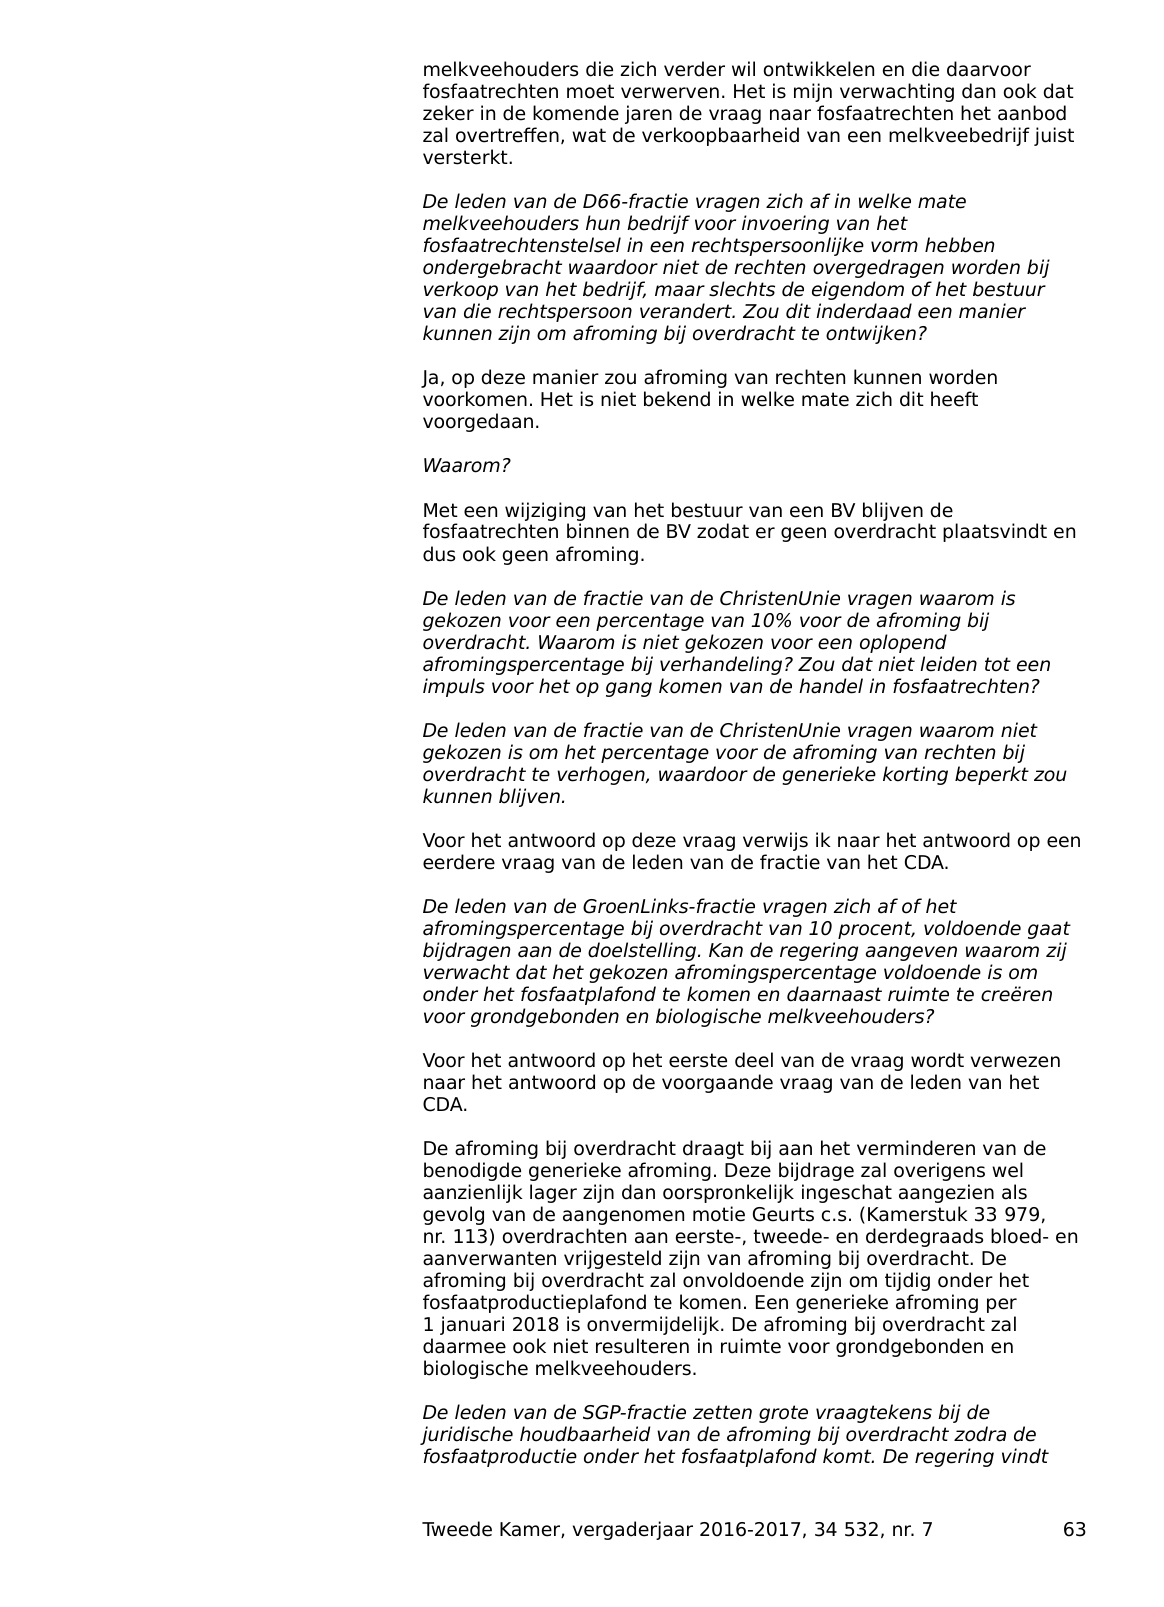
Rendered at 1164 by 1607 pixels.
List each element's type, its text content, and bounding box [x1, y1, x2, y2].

text De leden van de SGP-fractie zetten grote vraagtekens bij de juridische houdbaarheid van de afroming bij overdracht zodra de fosfaatproductie onder het fosfaatplafond komt. De regering vindt [422, 1402, 1087, 1468]
text melkveehouders die zich verder wil ontwikkelen en die daarvoor fosfaatrechten moet verwerven. Het is mijn verwachting dan ook dat zeker in de komende jaren de vraag naar fosfaatrechten het aanbod zal overtreffen, wat de verkoopbaarheid van een melkveebedrijf juist versterkt. [422, 59, 1087, 169]
text Waarom? [422, 455, 1087, 477]
text De leden van de fractie van de ChristenUnie vragen waarom niet gekozen is om het percentage voor de afroming van rechten bij overdracht te verhogen, waardoor de generieke korting beperkt zou kunnen blijven. [422, 720, 1087, 808]
text De leden van de fractie van de ChristenUnie vragen waarom is gekozen voor een percentage van 10% voor de afroming bij overdracht. Waarom is niet gekozen voor een oplopend afromingspercentage bij verhandeling? Zou dat niet leiden tot een impuls voor het op gang komen van de handel in fosfaatrechten? [422, 588, 1087, 697]
text De leden van de GroenLinks-fractie vragen zich af of het afromingspercentage bij overdracht van 10 procent, voldoende gaat bijdragen aan de doelstelling. Kan de regering aangeven waarom zij verwacht dat het gekozen afromingspercentage voldoende is om onder het fosfaatplafond te komen en daarnaast ruimte te creëren voor grondgebonden en biologische melkveehouders? [422, 896, 1087, 1028]
text Voor het antwoord op deze vraag verwijs ik naar het antwoord op een eerdere vraag van de leden van de fractie van het CDA. [422, 830, 1087, 874]
text De afroming bij overdracht draagt bij aan het verminderen van de benodigde generieke afroming. Deze bijdrage zal overigens wel aanzienlijk lager zijn dan oorspronkelijk ingeschat aangezien als gevolg van de aangenomen motie Geurts c.s. (Kamerstuk 33 979, nr. 113) overdrachten aan eerste-, tweede- en derdegraads bloed- en aanverwanten vrijgesteld zijn van afroming bij overdracht. De afroming bij overdracht zal onvoldoende zijn om tijdig onder het fosfaatproductieplafond te komen. Een generieke afroming per 1 januari 2018 is onvermijdelijk. De afroming bij overdracht zal daarmee ook niet resulteren in ruimte voor grondgebonden en biologische melkveehouders. [422, 1138, 1087, 1380]
text De leden van de D66-fractie vragen zich af in welke mate melkveehouders hun bedrijf voor invoering van het fosfaatrechtenstelsel in een rechtspersoonlijke vorm hebben ondergebracht waardoor niet de rechten overgedragen worden bij verkoop van het bedrijf, maar slechts de eigendom of het bestuur van die rechtspersoon verandert. Zou dit inderdaad een manier kunnen zijn om afroming bij overdracht te ontwijken? [422, 191, 1087, 345]
text Met een wijziging van het bestuur van een BV blijven de fosfaatrechten binnen de BV zodat er geen overdracht plaatsvindt en dus ook geen afroming. [422, 499, 1087, 565]
text Voor het antwoord op het eerste deel van de vraag wordt verwezen naar het antwoord op de voorgaande vraag van de leden van het CDA. [422, 1050, 1087, 1116]
text Ja, op deze manier zou afroming van rechten kunnen worden voorkomen. Het is niet bekend in welke mate zich dit heeft voorgedaan. [422, 367, 1087, 433]
